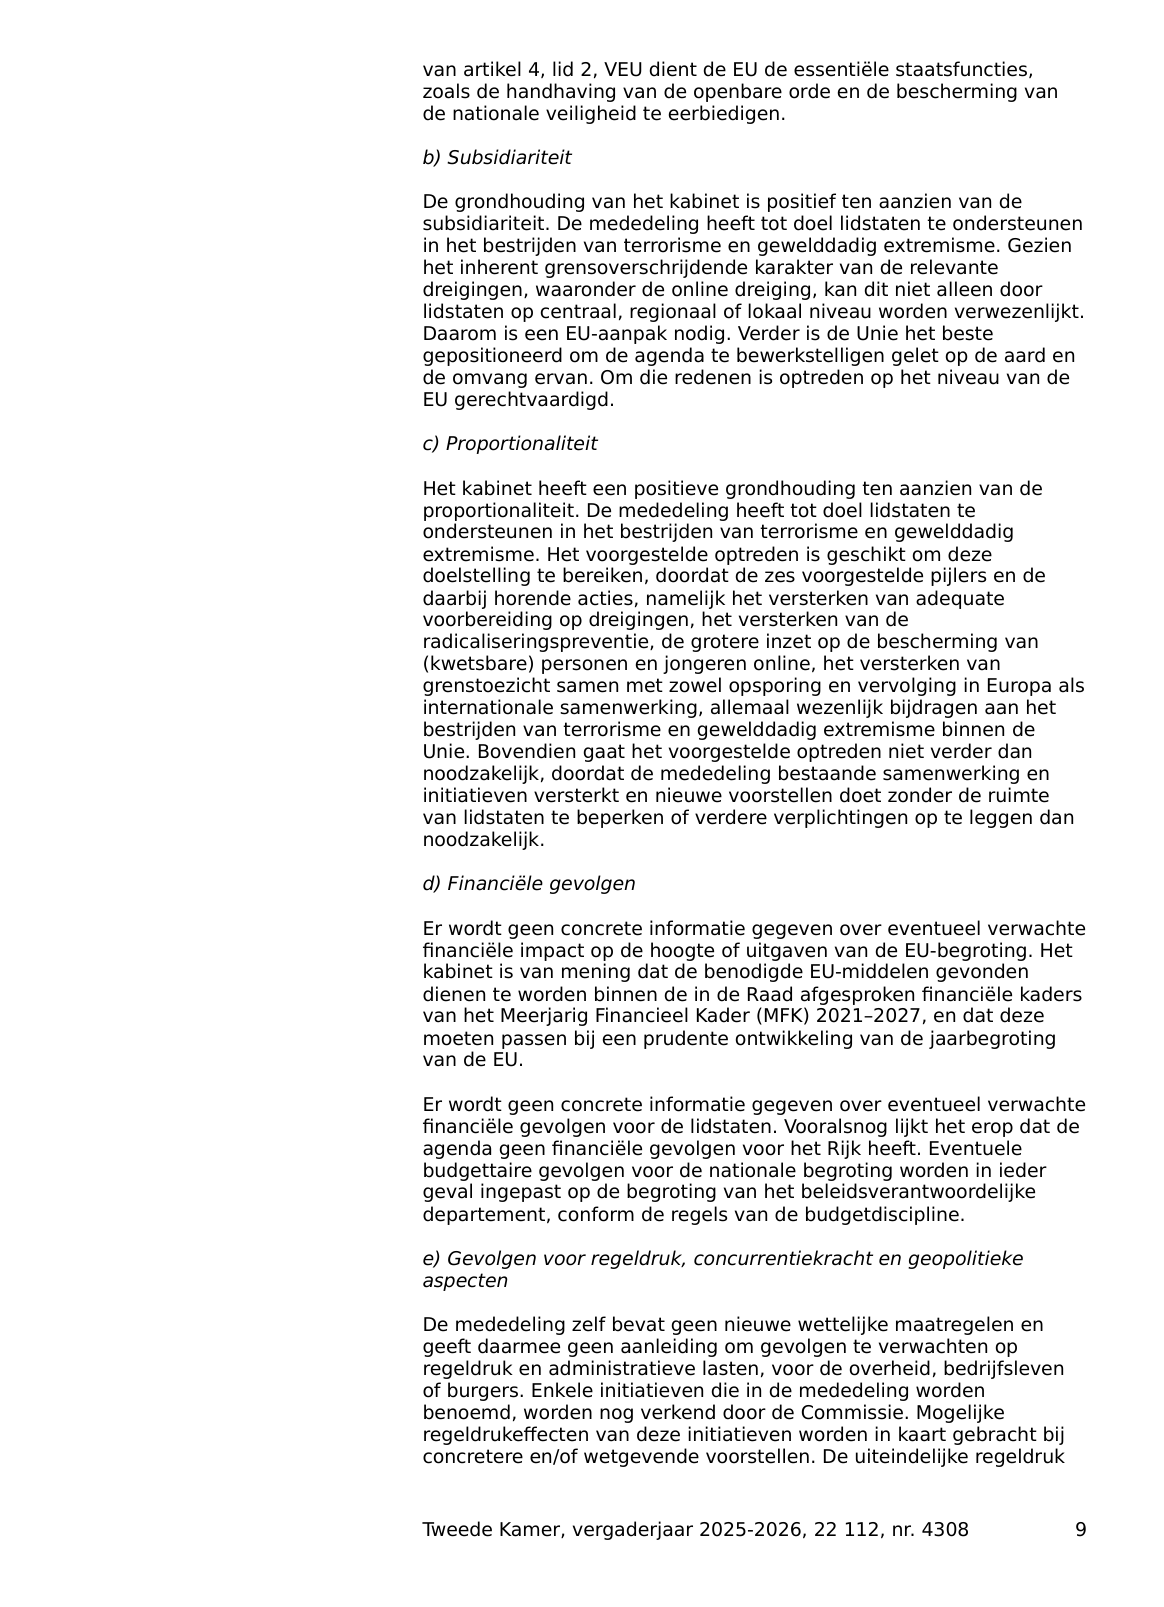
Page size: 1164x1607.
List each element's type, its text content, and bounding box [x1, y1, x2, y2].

text Er wordt geen concrete informatie gegeven over eventueel verwachte financiële impact op de hoogte of uitgaven van de EU-begroting. Het kabinet is van mening dat de benodigde EU-middelen gevonden dienen te worden binnen de in de Raad afgesproken financiële kaders van het Meerjarig Financieel Kader (MFK) 2021–2027, en dat deze moeten passen bij een prudente ontwikkeling van de jaarbegroting van de EU. [422, 917, 1087, 1071]
subtitle d) Financiële gevolgen [422, 873, 1087, 895]
text Het kabinet heeft een positieve grondhouding ten aanzien van de proportionaliteit. De mededeling heeft tot doel lidstaten te ondersteunen in het bestrijden van terrorisme en gewelddadig extremisme. Het voorgestelde optreden is geschikt om deze doelstelling te bereiken, doordat de zes voorgestelde pijlers en de daarbij horende acties, namelijk het versterken van adequate voorbereiding op dreigingen, het versterken van de radicaliseringspreventie, de grotere inzet op de bescherming van (kwetsbare) personen en jongeren online, het versterken van grenstoezicht samen met zowel opsporing en vervolging in Europa als internationale samenwerking, allemaal wezenlijk bijdragen aan het bestrijden van terrorisme en gewelddadig extremisme binnen de Unie. Bovendien gaat het voorgestelde optreden niet verder dan noodzakelijk, doordat de mededeling bestaande samenwerking en initiatieven versterkt en nieuwe voorstellen doet zonder de ruimte van lidstaten te beperken of verdere verplichtingen op te leggen dan noodzakelijk. [422, 477, 1087, 851]
text De grondhouding van het kabinet is positief ten aanzien van de subsidiariteit. De mededeling heeft tot doel lidstaten te ondersteunen in het bestrijden van terrorisme en gewelddadig extremisme. Gezien het inherent grensoverschrijdende karakter van de relevante dreigingen, waaronder de online dreiging, kan dit niet alleen door lidstaten op centraal, regionaal of lokaal niveau worden verwezenlijkt. Daarom is een EU-aanpak nodig. Verder is de Unie het beste gepositioneerd om de agenda te bewerkstelligen gelet op de aard en de omvang ervan. Om die redenen is optreden op het niveau van de EU gerechtvaardigd. [422, 191, 1087, 411]
text van artikel 4, lid 2, VEU dient de EU de essentiële staatsfuncties, zoals de handhaving van de openbare orde en de bescherming van de nationale veiligheid te eerbiedigen. [422, 59, 1087, 125]
text De mededeling zelf bevat geen nieuwe wettelijke maatregelen en geeft daarmee geen aanleiding om gevolgen te verwachten op regeldruk en administratieve lasten, voor de overheid, bedrijfsleven of burgers. Enkele initiatieven die in de mededeling worden benoemd, worden nog verkend door de Commissie. Mogelijke regeldrukeffecten van deze initiatieven worden in kaart gebracht bij concretere en/of wetgevende voorstellen. De uiteindelijke regeldruk [422, 1314, 1087, 1468]
text Er wordt geen concrete informatie gegeven over eventueel verwachte financiële gevolgen voor de lidstaten. Vooralsnog lijkt het erop dat de agenda geen financiële gevolgen voor het Rijk heeft. Eventuele budgettaire gevolgen voor de nationale begroting worden in ieder geval ingepast op de begroting van het beleidsverantwoordelijke departement, conform de regels van de budgetdiscipline. [422, 1093, 1087, 1225]
subtitle b) Subsidiariteit [422, 147, 1087, 169]
subtitle c) Proportionaliteit [422, 433, 1087, 455]
subtitle e) Gevolgen voor regeldruk, concurrentiekracht en geopolitieke aspecten [422, 1248, 1087, 1292]
